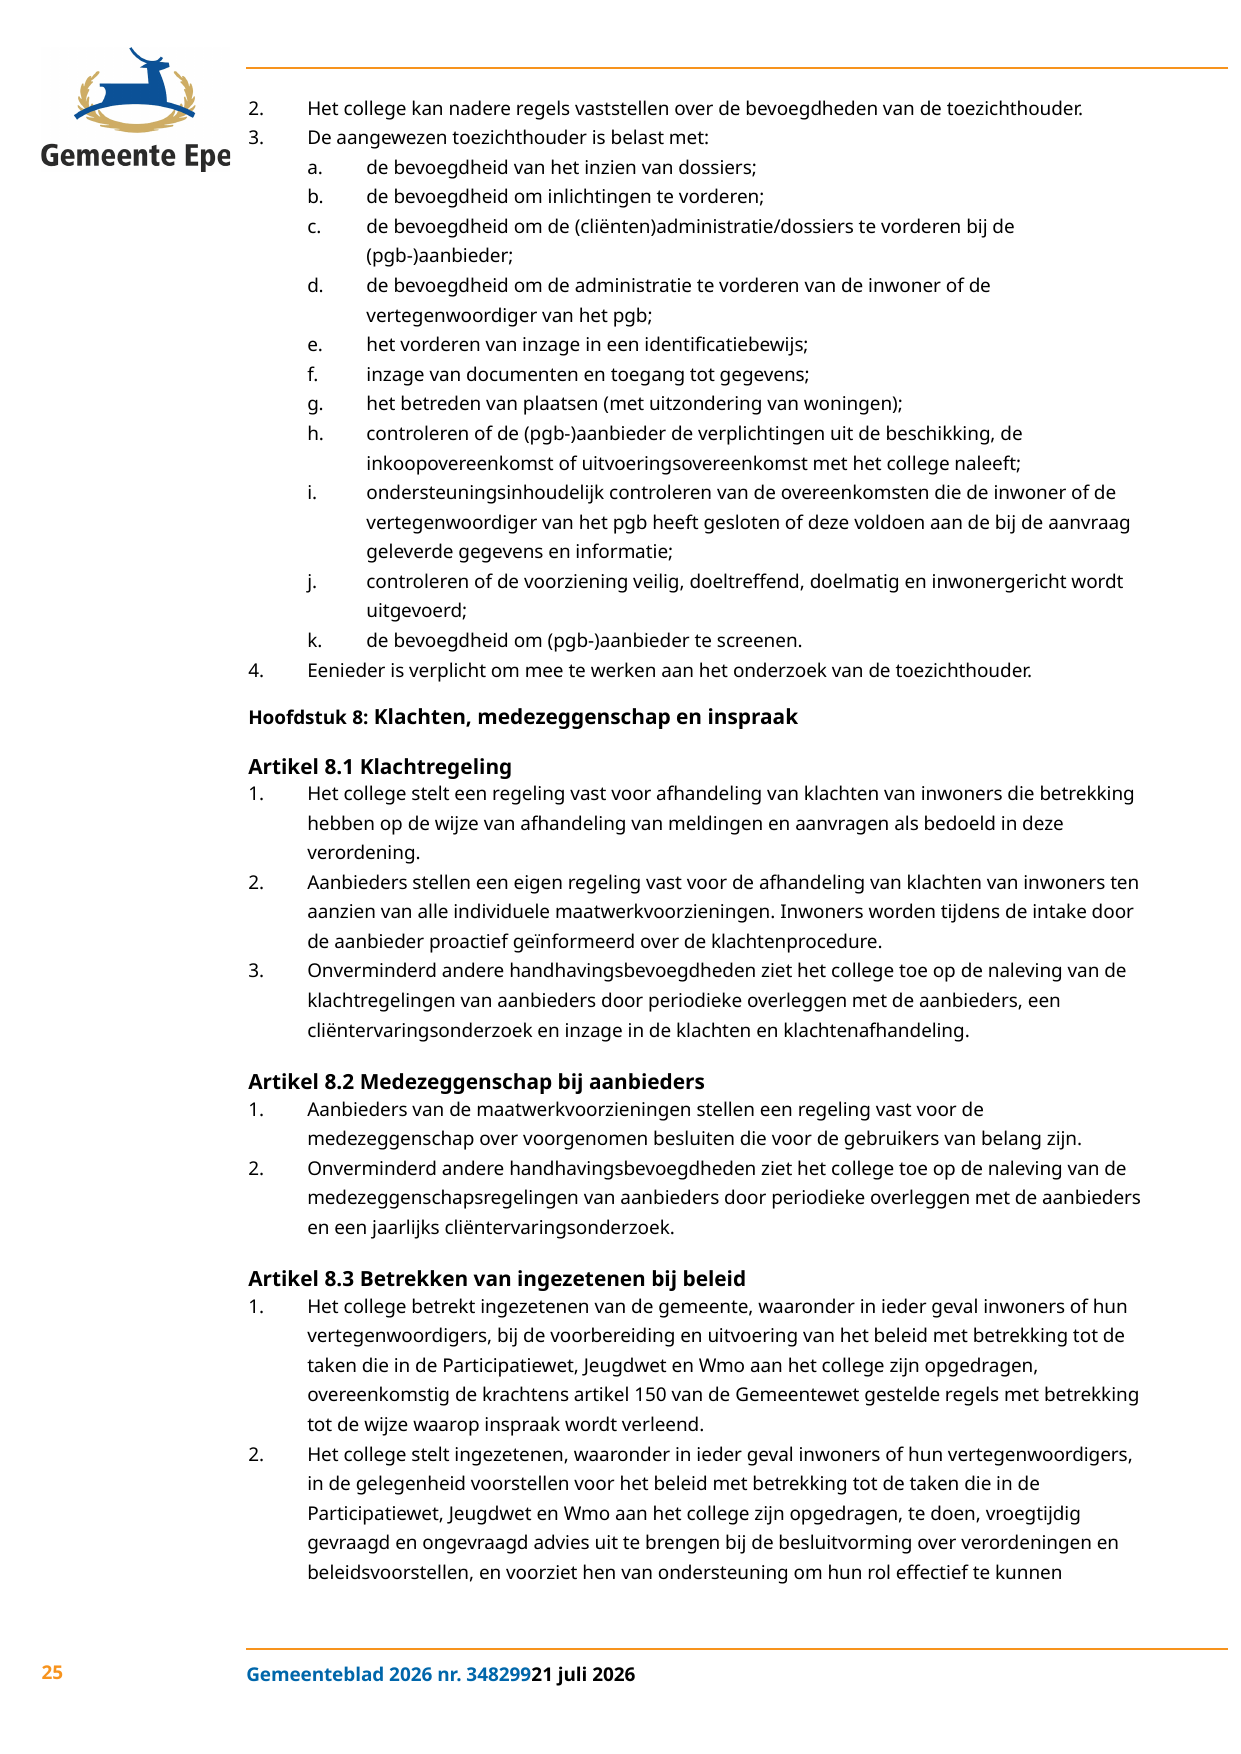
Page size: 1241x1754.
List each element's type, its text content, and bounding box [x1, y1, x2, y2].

list Het college kan nadere regels vaststellen over de bevoegdheden van de toezichthouder. [248, 95, 1152, 121]
list Het college stelt ingezetenen, waaronder in ieder geval inwoners of hun vertegenwoordigers, in de gelegenheid voorstellen voor het beleid met betrekking tot de taken die in de Participatiewet, Jeugdwet en Wmo aan het college zijn opgedragen, te doen, vroegtijdig gevraagd en ongevraagd advies uit te brengen bij de besluitvorming over verordeningen en beleidsvoorstellen, en voorziet hen van ondersteuning om hun rol effectief te kunnen [248, 1441, 1152, 1585]
list Het college stelt een regeling vast voor afhandeling van klachten van inwoners die betrekking hebben op de wijze van afhandeling van meldingen en aanvragen als bedoeld in deze verordening. [248, 780, 1152, 865]
list controleren of de (pgb-)aanbieder de verplichtingen uit de beschikking, de inkoopovereenkomst of uitvoeringsovereenkomst met het college naleeft; [307, 420, 1152, 476]
picture [41, 47, 231, 172]
list het betreden van plaatsen (met uitzondering van woningen); [307, 391, 1152, 416]
text Artikel 8.3 Betrekken van ingezetenen bij beleid [248, 1264, 1152, 1293]
text Hoofdstuk 8: Klachten, medezeggenschap en inspraak [248, 702, 1152, 731]
list inzage van documenten en toegang tot gegevens; [307, 361, 1152, 387]
list de bevoegdheid om inlichtingen te vorderen; [307, 183, 1152, 209]
list Aanbieders van de maatwerkvoorzieningen stellen een regeling vast voor de medezeggenschap over voorgenomen besluiten die voor de gebruikers van belang zijn. [248, 1096, 1152, 1151]
list Het college betrekt ingezetenen van de gemeente, waaronder in ieder geval inwoners of hun vertegenwoordigers, bij de voorbereiding en uitvoering van het beleid met betrekking tot de taken die in de Participatiewet, Jeugdwet en Wmo aan het college zijn opgedragen, overeenkomstig de krachtens artikel 150 van de Gemeentewet gestelde regels met betrekking tot de wijze waarop inspraak wordt verleend. [248, 1293, 1152, 1437]
list Eenieder is verplicht om mee te werken aan het onderzoek van de toezichthouder. [248, 657, 1152, 683]
list de bevoegdheid om de administratie te vorderen van de inwoner of de vertegenwoordiger van het pgb; [307, 272, 1152, 328]
list de bevoegdheid om de (cliënten)administratie/dossiers te vorderen bij de (pgb-)aanbieder; [307, 213, 1152, 268]
list het vorderen van inzage in een identificatiebewijs; [307, 331, 1152, 357]
text Artikel 8.1 Klachtregeling [248, 752, 1152, 780]
list ondersteuningsinhoudelijk controleren van de overeenkomsten die de inwoner of de vertegenwoordiger van het pgb heeft gesloten of deze voldoen aan de bij de aanvraag geleverde gegevens en informatie; [307, 479, 1152, 564]
list de bevoegdheid om (pgb-)aanbieder te screenen. [307, 627, 1152, 653]
list Aanbieders stellen een eigen regeling vast voor de afhandeling van klachten van inwoners ten aanzien van alle individuele maatwerkvoorzieningen. Inwoners worden tijdens de intake door de aanbieder proactief geïnformeerd over de klachtenprocedure. [248, 869, 1152, 954]
list de bevoegdheid van het inzien van dossiers; [307, 154, 1152, 180]
list controleren of de voorziening veilig, doeltreffend, doelmatig en inwonergericht wordt uitgevoerd; [307, 568, 1152, 623]
list De aangewezen toezichthouder is belast met: [248, 124, 1152, 150]
list Onverminderd andere handhavingsbevoegdheden ziet het college toe op de naleving van de klachtregelingen van aanbieders door periodieke overleggen met de aanbieders, een cliëntervaringsonderzoek en inzage in de klachten en klachtenafhandeling. [248, 958, 1152, 1043]
list Onverminderd andere handhavingsbevoegdheden ziet het college toe op de naleving van de medezeggenschapsregelingen van aanbieders door periodieke overleggen met de aanbieders en een jaarlijks cliëntervaringsonderzoek. [248, 1155, 1152, 1240]
text Artikel 8.2 Medezeggenschap bij aanbieders [248, 1067, 1152, 1096]
